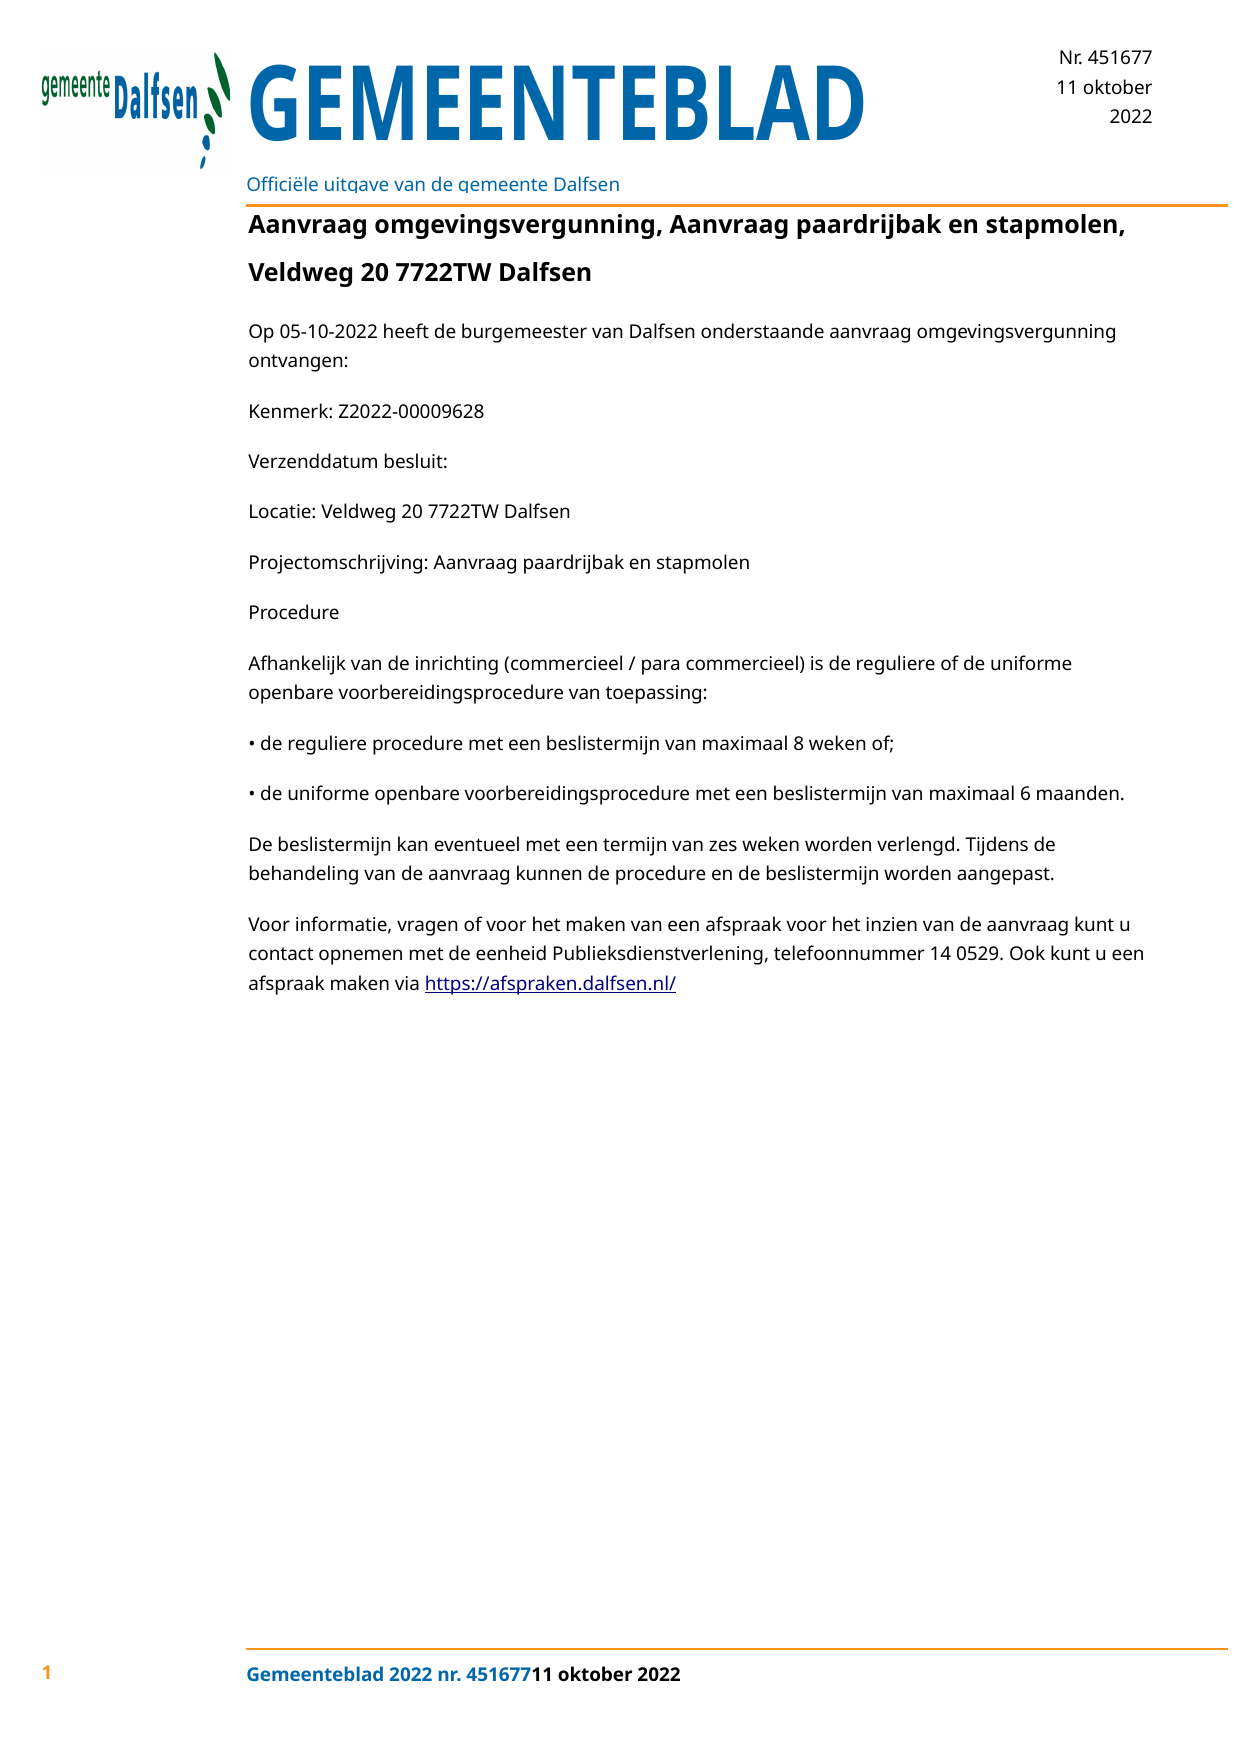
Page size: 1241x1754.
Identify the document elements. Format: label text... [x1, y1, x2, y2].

text Verzenddatum besluit: [248, 448, 1152, 474]
text Locatie: Veldweg 20 7722TW Dalfsen [248, 499, 1152, 524]
text De beslistermijn kan eventueel met een termijn van zes weken worden verlengd. Tijdens de behandeling van de aanvraag kunnen de procedure en de beslistermijn worden aangepast. [248, 831, 1152, 886]
text Procedure [248, 599, 1152, 625]
text Aanvraag omgevingsvergunning, Aanvraag paardrijbak en stapmolen, Veldweg 20 7722TW Dalfsen [248, 207, 1152, 288]
text • de reguliere procedure met een beslistermijn van maximaal 8 weken of; [248, 730, 1152, 756]
text Projectomschrijving: Aanvraag paardrijbak en stapmolen [248, 549, 1152, 575]
text Afhankelijk van de inrichting (commercieel / para commercieel) is de reguliere of de uniforme openbare voorbereidingsprocedure van toepassing: [248, 650, 1152, 705]
picture [41, 47, 231, 172]
text Voor informatie, vragen of voor het maken van een afspraak voor het inzien van de aanvraag kunt u contact opnemen met de eenheid Publieksdienstverlening, telefoonnummer 14 0529. Ook kunt u een afspraak maken via https://afspraken.dalfsen.nl/ [248, 911, 1152, 996]
text Kenmerk: Z2022-00009628 [248, 398, 1152, 424]
text Op 05-10-2022 heeft de burgemeester van Dalfsen onderstaande aanvraag omgevingsvergunning ontvangen: [248, 318, 1152, 373]
text • de uniforme openbare voorbereidingsprocedure met een beslistermijn van maximaal 6 maanden. [248, 780, 1152, 806]
